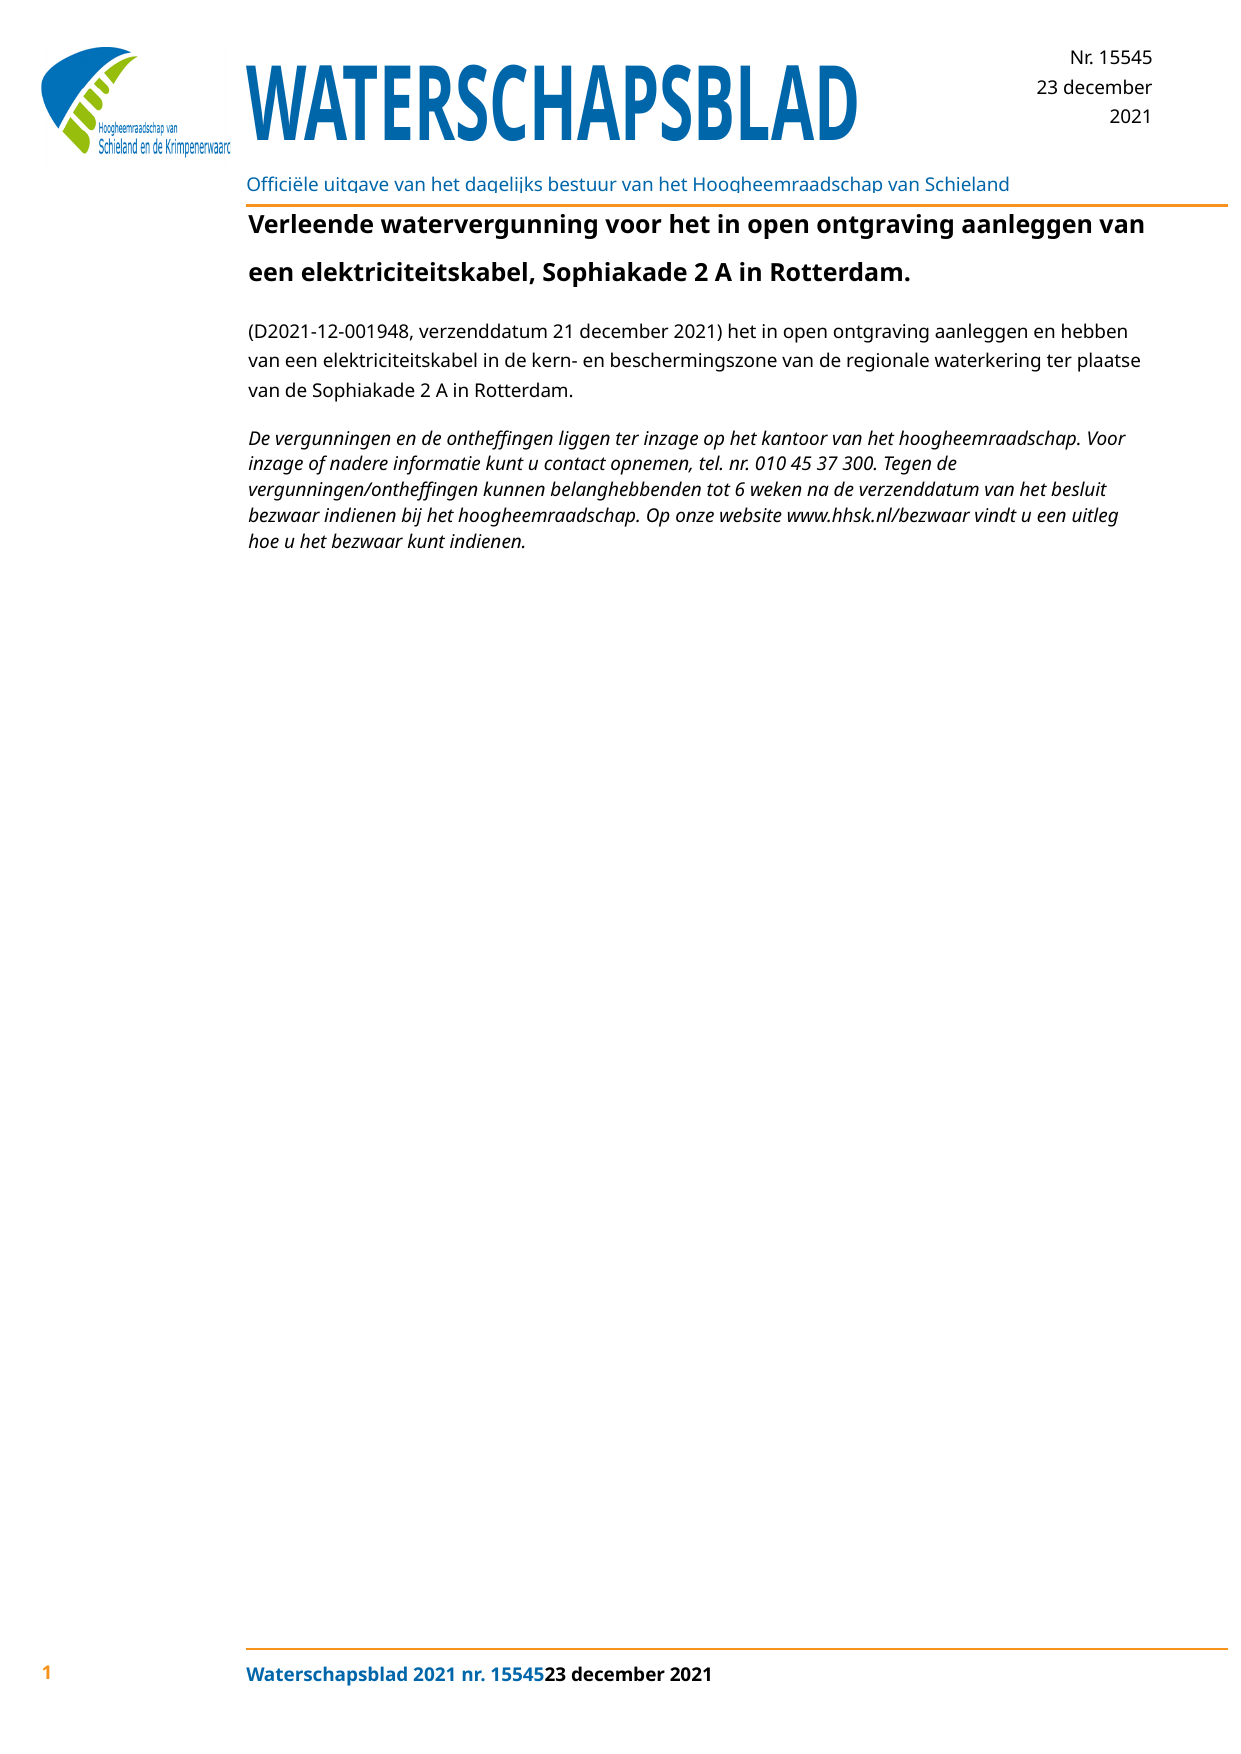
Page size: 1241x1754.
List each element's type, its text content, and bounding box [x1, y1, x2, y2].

text Verleende watervergunning voor het in open ontgraving aanleggen van een elektriciteitskabel, Sophiakade 2 A in Rotterdam. [248, 207, 1152, 288]
text De vergunningen en de ontheffingen liggen ter inzage op het kantoor van het hoogheemraadschap. Voor inzage of nadere informatie kunt u contact opnemen, tel. nr. 010 45 37 300. Tegen de vergunningen/ontheffingen kunnen belanghebbenden tot 6 weken na de verzenddatum van het besluit bezwaar indienen bij het hoogheemraadschap. Op onze website www.hhsk.nl/bezwaar vindt u een uitleg hoe u het bezwaar kunt indienen. [248, 425, 1152, 553]
picture [41, 47, 231, 172]
text (D2021-12-001948, verzenddatum 21 december 2021) het in open ontgraving aanleggen en hebben van een elektriciteitskabel in de kern- en beschermingszone van de regionale waterkering ter plaatse van de Sophiakade 2 A in Rotterdam. [248, 318, 1152, 403]
